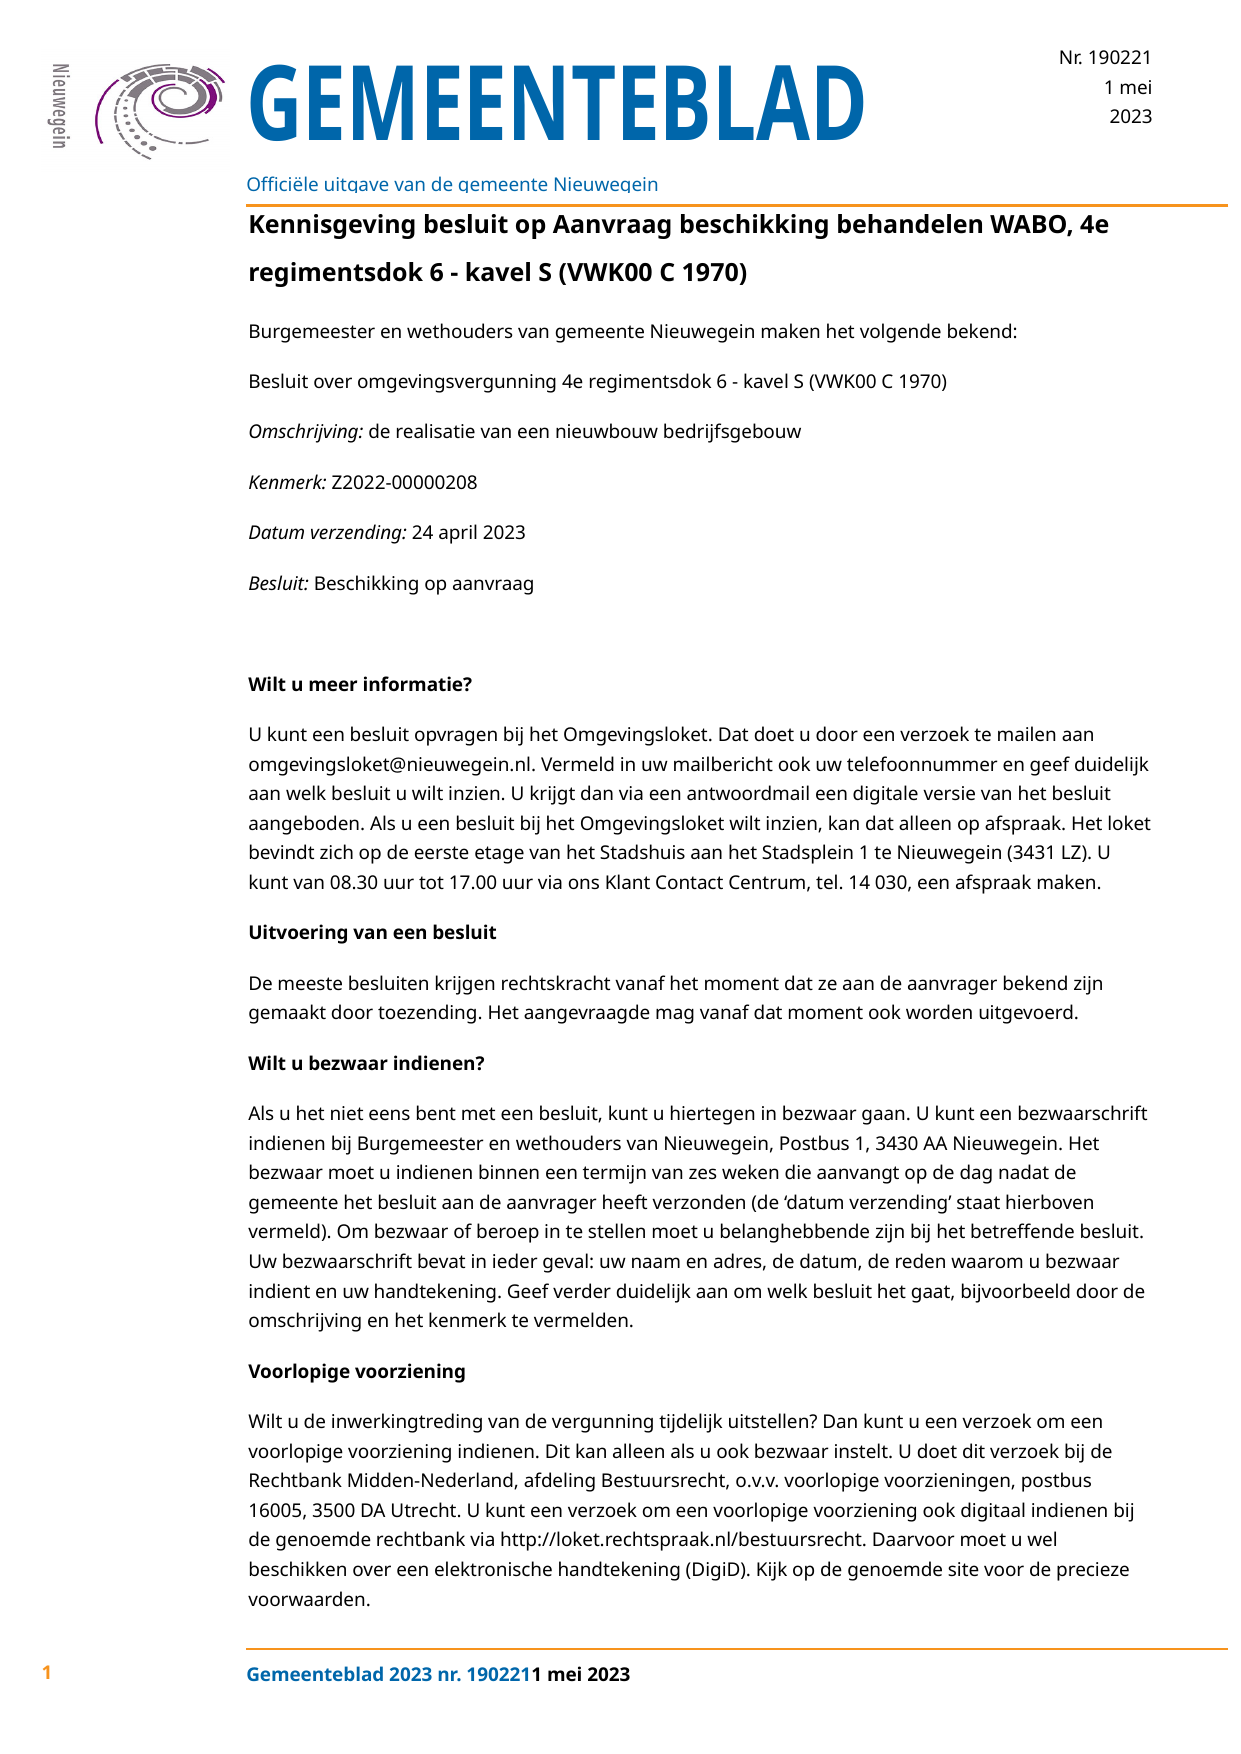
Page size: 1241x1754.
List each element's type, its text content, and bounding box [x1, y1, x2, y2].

text Kenmerk: Z2022-00000208 [248, 469, 1152, 495]
picture [41, 47, 231, 172]
text Omschrijving: de realisatie van een nieuwbouw bedrijfsgebouw [248, 419, 1152, 444]
text Wilt u bezwaar indienen? [248, 1050, 1152, 1076]
text Burgemeester en wethouders van gemeente Nieuwegein maken het volgende bekend: [248, 318, 1152, 344]
text Kennisgeving besluit op Aanvraag beschikking behandelen WABO, 4e regimentsdok 6 - kavel S (VWK00 C 1970) [248, 207, 1152, 288]
text Wilt u de inwerkingtreding van de vergunning tijdelijk uitstellen? Dan kunt u een verzoek om een voorlopige voorziening indienen. Dit kan alleen als u ook bezwaar instelt. U doet dit verzoek bij de Rechtbank Midden-Nederland, afdeling Bestuursrecht, o.v.v. voorlopige voorzieningen, postbus 16005, 3500 DA Utrecht. U kunt een verzoek om een voorlopige voorziening ook digitaal indienen bij de genoemde rechtbank via http://loket.rechtspraak.nl/bestuursrecht. Daarvoor moet u wel beschikken over een elektronische handtekening (DigiD). Kijk op de genoemde site voor de precieze voorwaarden. [248, 1408, 1152, 1612]
text Datum verzending: 24 april 2023 [248, 519, 1152, 545]
text U kunt een besluit opvragen bij het Omgevingsloket. Dat doet u door een verzoek te mailen aan omgevingsloket@nieuwegein.nl. Vermeld in uw mailbericht ook uw telefoonnummer en geef duidelijk aan welk besluit u wilt inzien. U krijgt dan via een antwoordmail een digitale versie van het besluit aangeboden. Als u een besluit bij het Omgevingsloket wilt inzien, kan dat alleen op afspraak. Het loket bevindt zich op de eerste etage van het Stadshuis aan het Stadsplein 1 te Nieuwegein (3431 LZ). U kunt van 08.30 uur tot 17.00 uur via ons Klant Contact Centrum, tel. 14 030, een afspraak maken. [248, 721, 1152, 895]
text Uitvoering van een besluit [248, 919, 1152, 945]
text De meeste besluiten krijgen rechtskracht vanaf het moment dat ze aan de aanvrager bekend zijn gemaakt door toezending. Het aangevraagde mag vanaf dat moment ook worden uitgevoerd. [248, 970, 1152, 1025]
text Voorlopige voorziening [248, 1358, 1152, 1384]
text Wilt u meer informatie? [248, 671, 1152, 697]
text Besluit: Beschikking op aanvraag [248, 570, 1152, 596]
text Als u het niet eens bent met een besluit, kunt u hiertegen in bezwaar gaan. U kunt een bezwaarschrift indienen bij Burgemeester en wethouders van Nieuwegein, Postbus 1, 3430 AA Nieuwegein. Het bezwaar moet u indienen binnen een termijn van zes weken die aanvangt op de dag nadat de gemeente het besluit aan de aanvrager heeft verzonden (de ‘datum verzending’ staat hierboven vermeld). Om bezwaar of beroep in te stellen moet u belanghebbende zijn bij het betreffende besluit. Uw bezwaarschrift bevat in ieder geval: uw naam en adres, de datum, de reden waarom u bezwaar indient en uw handtekening. Geef verder duidelijk aan om welk besluit het gaat, bijvoorbeeld door de omschrijving en het kenmerk te vermelden. [248, 1100, 1152, 1333]
text Besluit over omgevingsvergunning 4e regimentsdok 6 - kavel S (VWK00 C 1970) [248, 368, 1152, 394]
